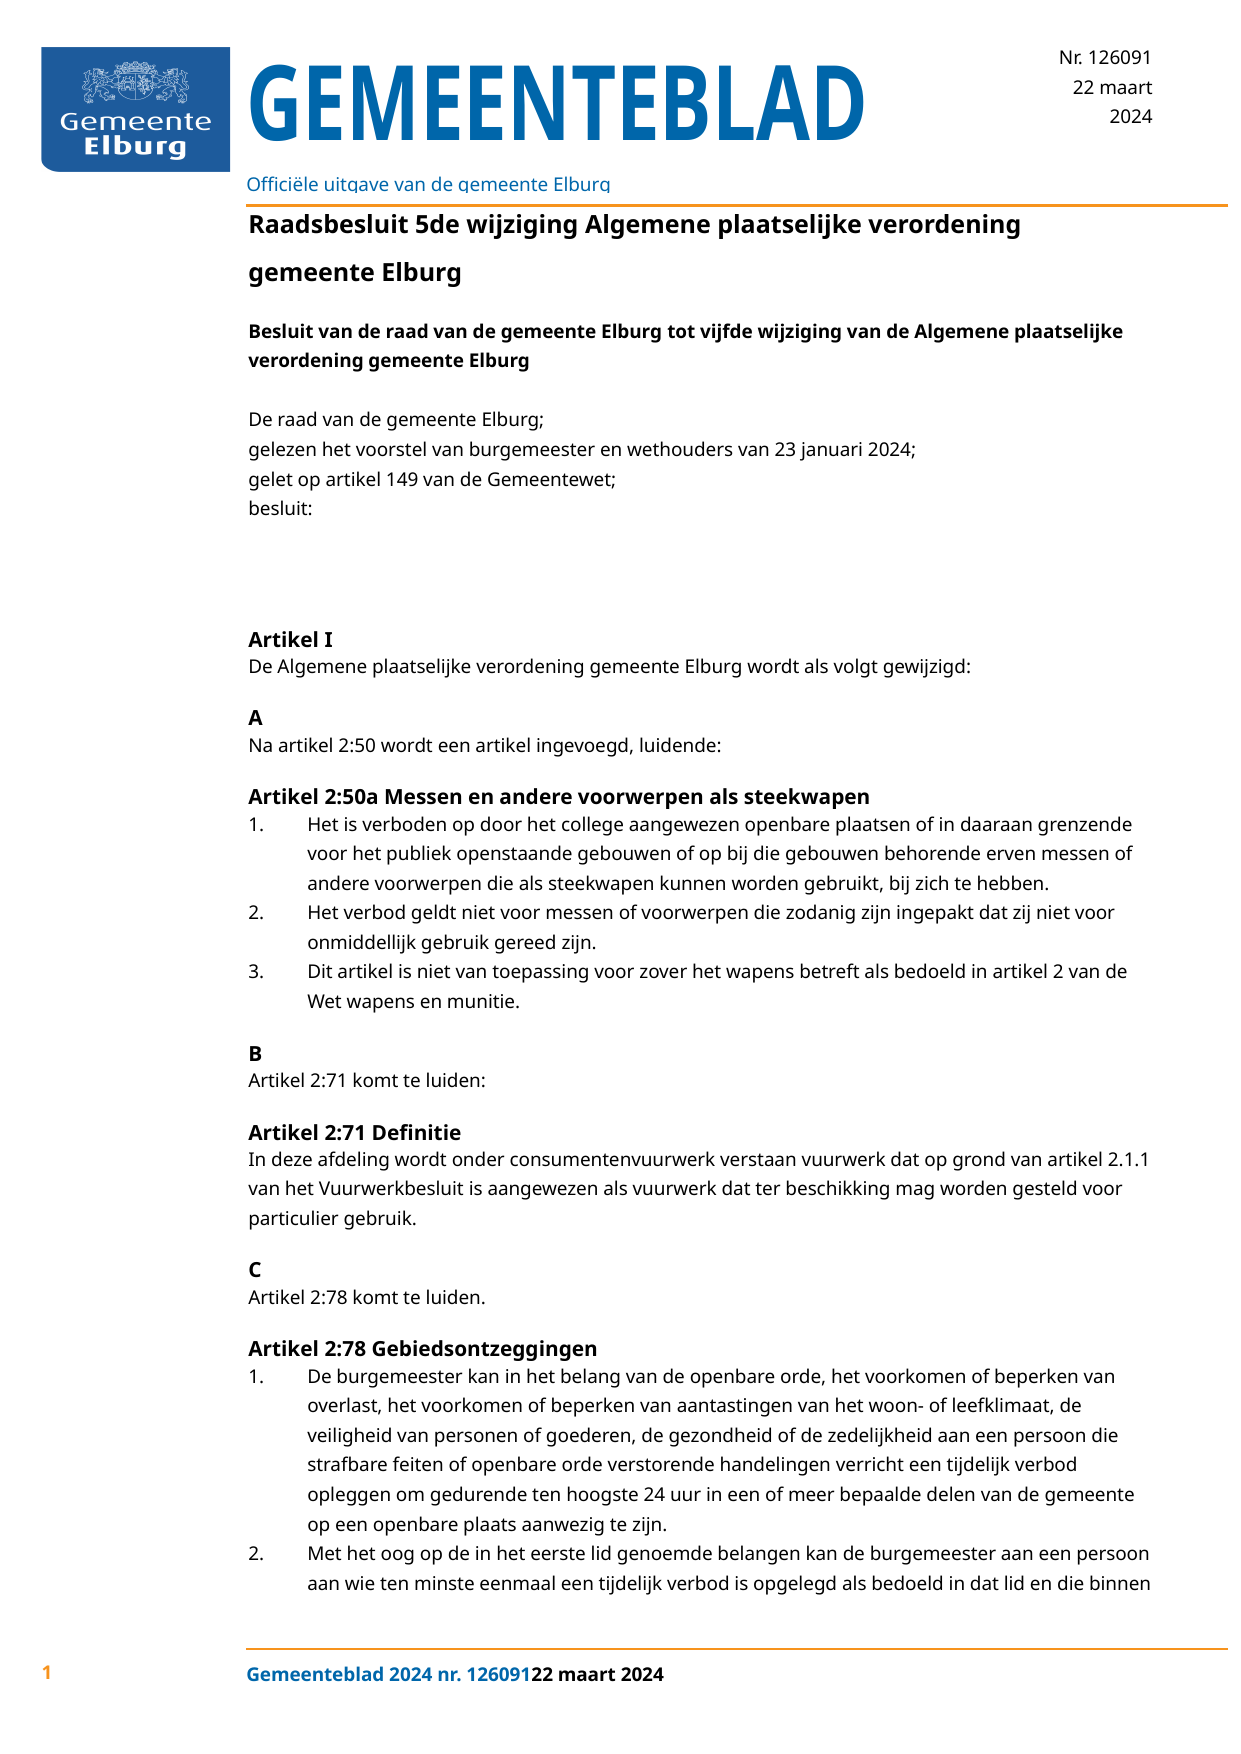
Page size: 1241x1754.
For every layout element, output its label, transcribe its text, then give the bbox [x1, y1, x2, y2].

list Dit artikel is niet van toepassing voor zover het wapens betreft als bedoeld in artikel 2 van de Wet wapens en munitie. [248, 959, 1152, 1014]
text C [248, 1256, 1152, 1284]
text B [248, 1039, 1152, 1067]
text Artikel 2:71 komt te luiden: [248, 1067, 1152, 1093]
text In deze afdeling wordt onder consumentenvuurwerk verstaan vuurwerk dat op grond van artikel 2.1.1 van het Vuurwerkbesluit is aangewezen als vuurwerk dat ter beschikking mag worden gesteld voor particulier gebruik. [248, 1146, 1152, 1231]
text besluit: [248, 495, 1152, 521]
list Het verbod geldt niet voor messen of voorwerpen die zodanig zijn ingepakt dat zij niet voor onmiddellijk gebruik gereed zijn. [248, 899, 1152, 955]
text Raadsbesluit 5de wijziging Algemene plaatselijke verordening gemeente Elburg [248, 207, 1152, 288]
text Artikel 2:78 komt te luiden. [248, 1284, 1152, 1310]
text Artikel 2:50a Messen en andere voorwerpen als steekwapen [248, 782, 1152, 811]
text De Algemene plaatselijke verordening gemeente Elburg wordt als volgt gewijzigd: [248, 653, 1152, 679]
list Met het oog op de in het eerste lid genoemde belangen kan de burgemeester aan een persoon aan wie ten minste eenmaal een tijdelijk verbod is opgelegd als bedoeld in dat lid en die binnen [248, 1540, 1152, 1596]
text A [248, 703, 1152, 732]
text De raad van de gemeente Elburg; [248, 407, 1152, 432]
text Artikel 2:71 Definitie [248, 1118, 1152, 1146]
text gelezen het voorstel van burgemeester en wethouders van 23 januari 2024; [248, 436, 1152, 462]
list Het is verboden op door het college aangewezen openbare plaatsen of in daaraan grenzende voor het publiek openstaande gebouwen of op bij die gebouwen behorende erven messen of andere voorwerpen die als steekwapen kunnen worden gebruikt, bij zich te hebben. [248, 811, 1152, 896]
text gelet op artikel 149 van de Gemeentewet; [248, 466, 1152, 492]
text Artikel I [248, 625, 1152, 653]
text Na artikel 2:50 wordt een artikel ingevoegd, luidende: [248, 732, 1152, 758]
text Artikel 2:78 Gebiedsontzeggingen [248, 1334, 1152, 1363]
text Besluit van de raad van de gemeente Elburg tot vijfde wijziging van de Algemene plaatselijke verordening gemeente Elburg [248, 318, 1152, 373]
list De burgemeester kan in het belang van de openbare orde, het voorkomen of beperken van overlast, het voorkomen of beperken van aantastingen van het woon- of leefklimaat, de veiligheid van personen of goederen, de gezondheid of de zedelijkheid aan een persoon die strafbare feiten of openbare orde verstorende handelingen verricht een tijdelijk verbod opleggen om gedurende ten hoogste 24 uur in een of meer bepaalde delen van de gemeente op een openbare plaats aanwezig te zijn. [248, 1363, 1152, 1537]
picture [41, 47, 231, 172]
